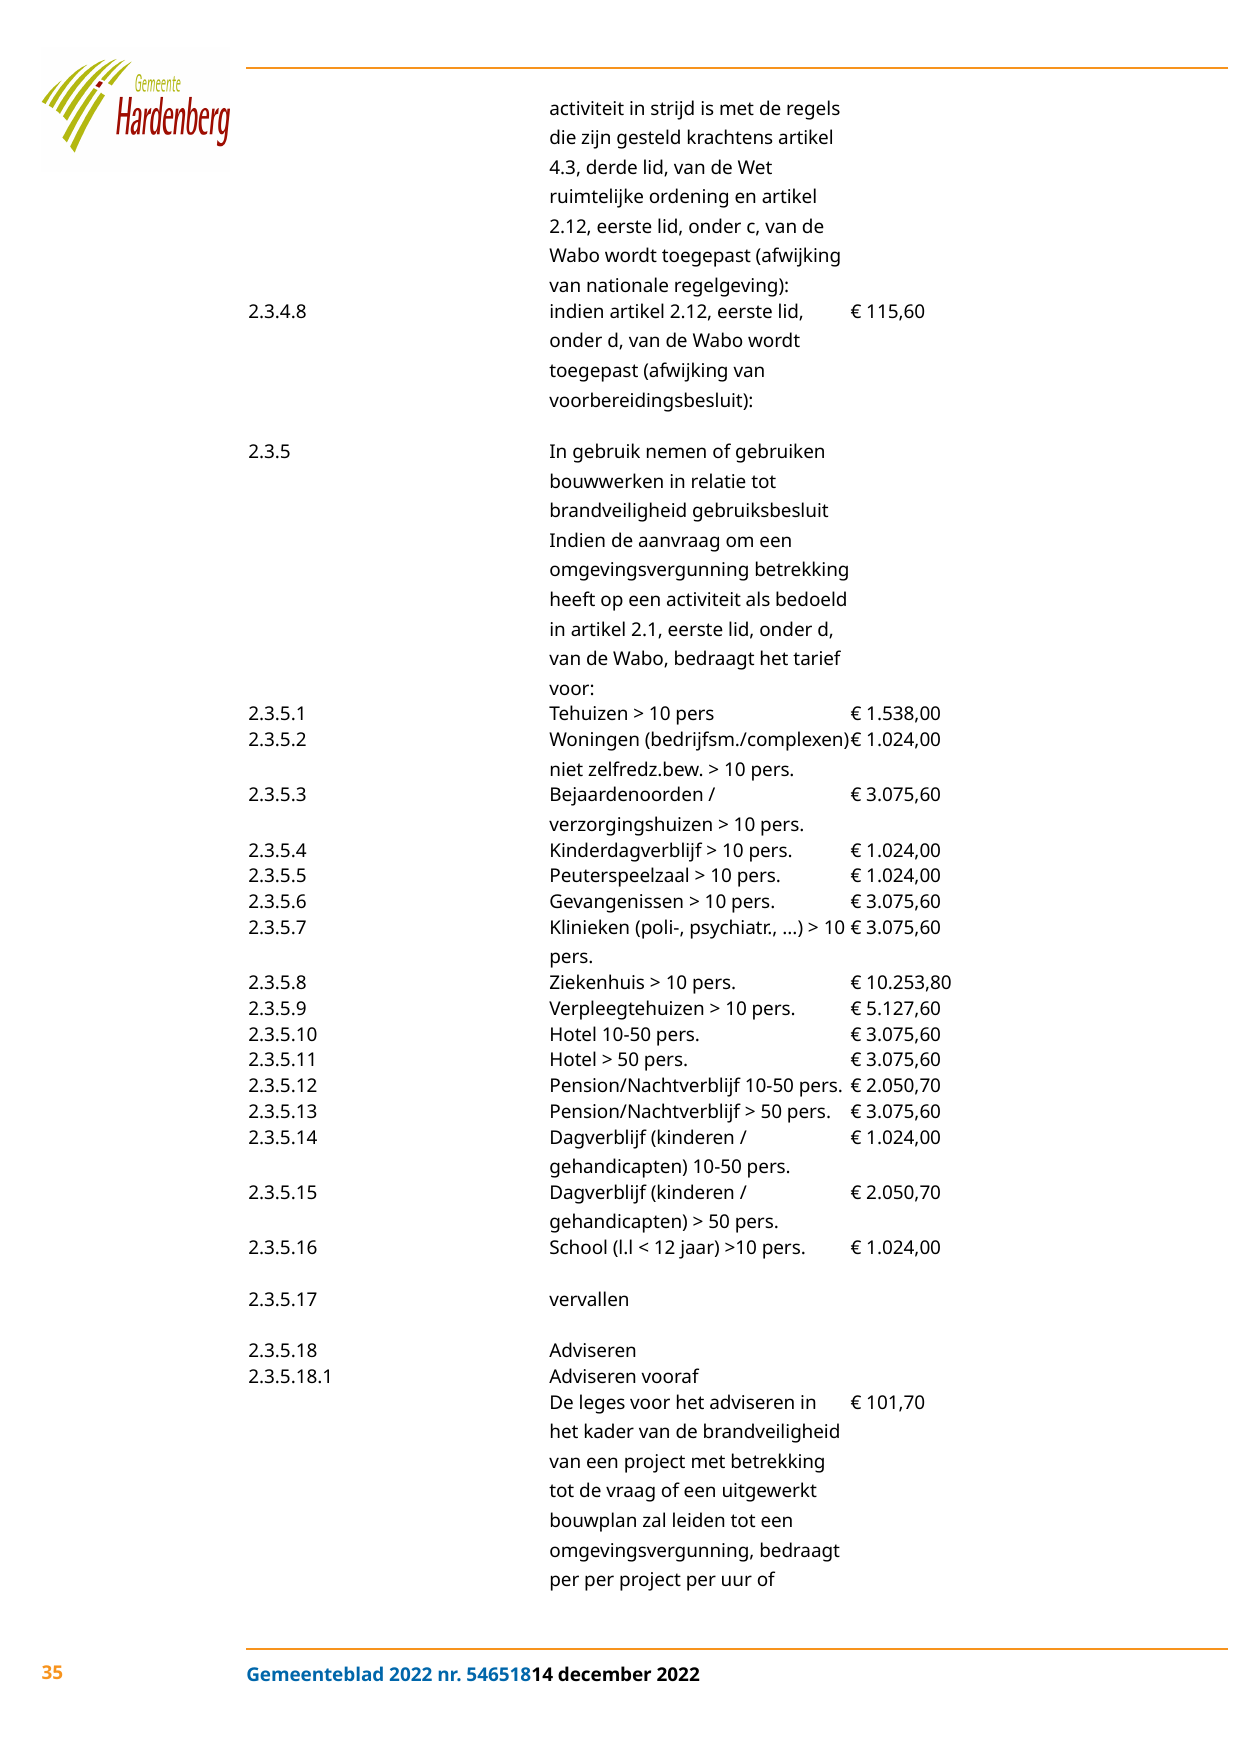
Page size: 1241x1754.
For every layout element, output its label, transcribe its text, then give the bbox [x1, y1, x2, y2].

table_cell 2.3.5.14 [248, 1124, 549, 1179]
table_cell Verpleegtehuizen > 10 pers. [549, 995, 850, 1021]
table_cell 2.3.5.1 [248, 701, 549, 726]
table_cell Bejaardenoorden / verzorgingshuizen > 10 pers. [549, 782, 850, 837]
table_cell 2.3.5 [248, 438, 549, 701]
table_cell € 3.075,60 [850, 914, 1152, 969]
table_cell 2.3.5.8 [248, 970, 549, 995]
table_cell [549, 1260, 850, 1286]
table_cell [850, 438, 1152, 701]
table_cell 2.3.5.10 [248, 1021, 549, 1047]
table_cell [850, 1312, 1152, 1337]
table_cell [850, 1338, 1152, 1363]
table_cell € 3.075,60 [850, 782, 1152, 837]
table_cell Dagverblijf (kinderen / gehandicapten) > 50 pers. [549, 1179, 850, 1234]
table_cell € 1.538,00 [850, 701, 1152, 726]
table_cell 2.3.5.11 [248, 1047, 549, 1072]
table_cell Kinderdagverblijf > 10 pers. [549, 837, 850, 863]
table_cell € 101,70 [850, 1389, 1152, 1592]
table_cell 2.3.5.3 [248, 782, 549, 837]
table_cell € 115,60 [850, 298, 1152, 412]
table_cell [248, 95, 549, 298]
table_cell € 1.024,00 [850, 1235, 1152, 1260]
table_cell € 10.253,80 [850, 970, 1152, 995]
table_cell Gevangenissen > 10 pers. [549, 889, 850, 914]
table_cell 2.3.5.2 [248, 726, 549, 782]
table_cell 2.3.5.9 [248, 995, 549, 1021]
table_cell vervallen [549, 1286, 850, 1312]
table_cell € 3.075,60 [850, 889, 1152, 914]
table_cell [850, 1260, 1152, 1286]
table_cell Hotel 10-50 pers. [549, 1021, 850, 1047]
table_cell 2.3.5.18 [248, 1338, 549, 1363]
table_cell Adviseren [549, 1338, 850, 1363]
table_cell 2.3.5.16 [248, 1235, 549, 1260]
table_cell 2.3.5.17 [248, 1286, 549, 1312]
table_cell indien artikel 2.12, eerste lid, onder d, van de Wabo wordt toegepast (afwijking van voorbereidingsbesluit): [549, 298, 850, 412]
table_cell 2.3.5.15 [248, 1179, 549, 1234]
table_cell Ziekenhuis > 10 pers. [549, 970, 850, 995]
table_cell 2.3.5.5 [248, 863, 549, 888]
table_cell € 1.024,00 [850, 863, 1152, 888]
table_cell Hotel > 50 pers. [549, 1047, 850, 1072]
table_cell 2.3.5.13 [248, 1098, 549, 1124]
table_cell [850, 1286, 1152, 1312]
table_cell Peuterspeelzaal > 10 pers. [549, 863, 850, 888]
table_cell € 1.024,00 [850, 1124, 1152, 1179]
table_cell 2.3.5.12 [248, 1073, 549, 1098]
table_cell € 3.075,60 [850, 1098, 1152, 1124]
table_cell € 3.075,60 [850, 1047, 1152, 1072]
table_cell activiteit in strijd is met de regels die zijn gesteld krachtens artikel 4.3, derde lid, van de Wet ruimtelijke ordening en artikel 2.12, eerste lid, onder c, van de Wabo wordt toegepast (afwijking van nationale regelgeving): [549, 95, 850, 298]
picture [41, 47, 231, 172]
table_cell Dagverblijf (kinderen / gehandicapten) 10-50 pers. [549, 1124, 850, 1179]
table_cell 2.3.5.6 [248, 889, 549, 914]
table_cell € 5.127,60 [850, 995, 1152, 1021]
table_cell Pension/Nachtverblijf 10-50 pers. [549, 1073, 850, 1098]
table_cell € 2.050,70 [850, 1073, 1152, 1098]
table_cell Klinieken (poli-, psychiatr., ...) > 10 pers. [549, 914, 850, 969]
table_cell [850, 95, 1152, 298]
table_cell Adviseren vooraf [549, 1363, 850, 1389]
table_cell [850, 1363, 1152, 1389]
table_cell [850, 413, 1152, 438]
table_cell [248, 413, 549, 438]
table_cell [549, 413, 850, 438]
table_cell 2.3.5.18.1 [248, 1363, 549, 1389]
table_cell Woningen (bedrijfsm./complexen) niet zelfredz.bew. > 10 pers. [549, 726, 850, 782]
table_cell [248, 1260, 549, 1286]
table_cell [248, 1389, 549, 1592]
table_cell € 1.024,00 [850, 726, 1152, 782]
table_cell € 2.050,70 [850, 1179, 1152, 1234]
table_cell School (l.l < 12 jaar) >10 pers. [549, 1235, 850, 1260]
table_cell [248, 1312, 549, 1337]
table_cell Pension/Nachtverblijf > 50 pers. [549, 1098, 850, 1124]
table_cell 2.3.4.8 [248, 298, 549, 412]
table_cell Tehuizen > 10 pers [549, 701, 850, 726]
table_cell De leges voor het adviseren in het kader van de brandveiligheid van een project met betrekking tot de vraag of een uitgewerkt bouwplan zal leiden tot een omgevingsvergunning, bedraagt per per project per uur of [549, 1389, 850, 1592]
table_cell 2.3.5.4 [248, 837, 549, 863]
table_cell € 1.024,00 [850, 837, 1152, 863]
table_cell € 3.075,60 [850, 1021, 1152, 1047]
table_cell In gebruik nemen of gebruiken bouwwerken in relatie tot brandveiligheid gebruiksbesluit Indien de aanvraag om een omgevingsvergunning betrekking heeft op een activiteit als bedoeld in artikel 2.1, eerste lid, onder d, van de Wabo, bedraagt het tarief voor: [549, 438, 850, 701]
table_cell 2.3.5.7 [248, 914, 549, 969]
table_cell [549, 1312, 850, 1337]
